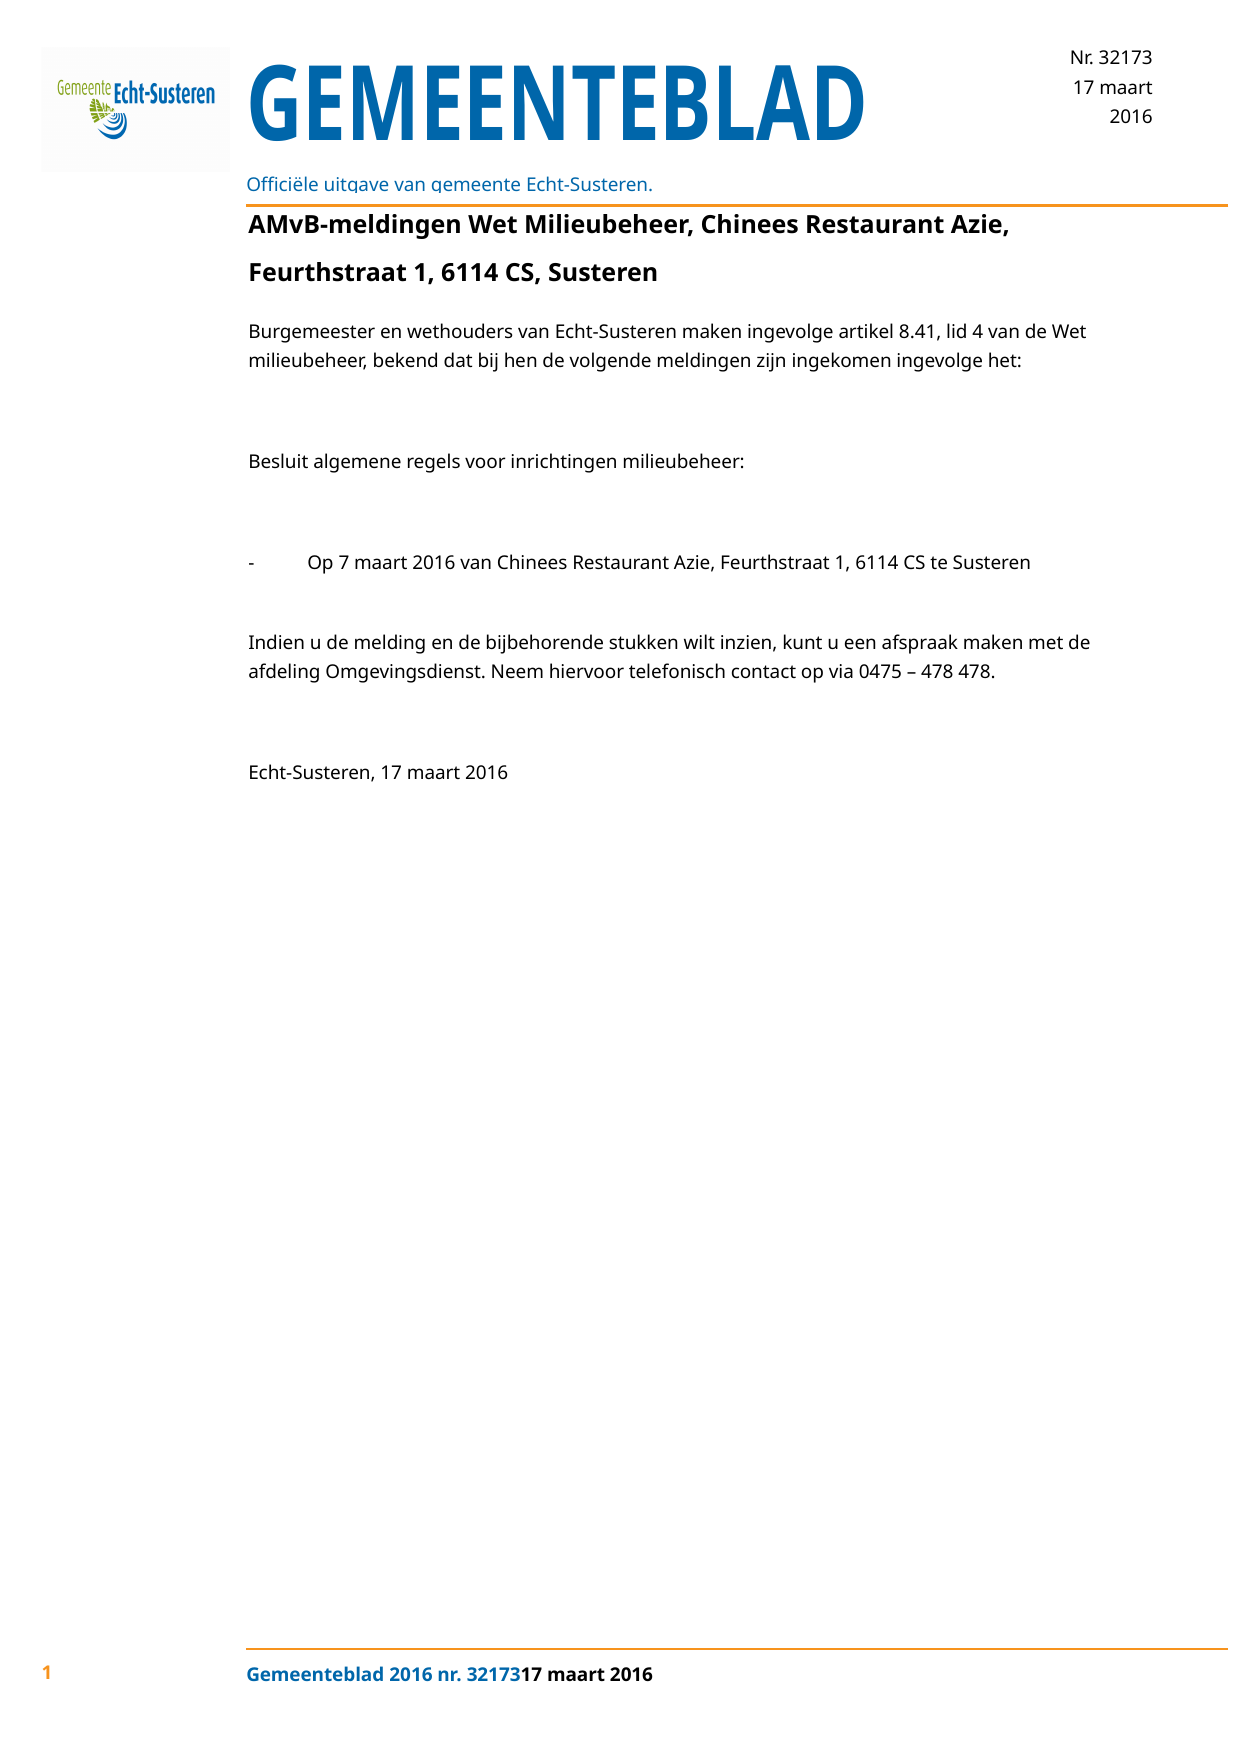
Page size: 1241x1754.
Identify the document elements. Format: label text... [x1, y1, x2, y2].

picture [41, 47, 231, 172]
list Op 7 maart 2016 van Chinees Restaurant Azie, Feurthstraat 1, 6114 CS te Susteren [248, 549, 1152, 575]
text Indien u de melding en de bijbehorende stukken wilt inzien, kunt u een afspraak maken met de afdeling Omgevingsdienst. Neem hiervoor telefonisch contact op via 0475 – 478 478. [248, 629, 1152, 684]
text Echt-Susteren, 17 maart 2016 [248, 759, 1152, 785]
text Burgemeester en wethouders van Echt-Susteren maken ingevolge artikel 8.41, lid 4 van de Wet milieubeheer, bekend dat bij hen de volgende meldingen zijn ingekomen ingevolge het: [248, 318, 1152, 373]
text Besluit algemene regels voor inrichtingen milieubeheer: [248, 448, 1152, 474]
text AMvB-meldingen Wet Milieubeheer, Chinees Restaurant Azie, Feurthstraat 1, 6114 CS, Susteren [248, 207, 1152, 288]
